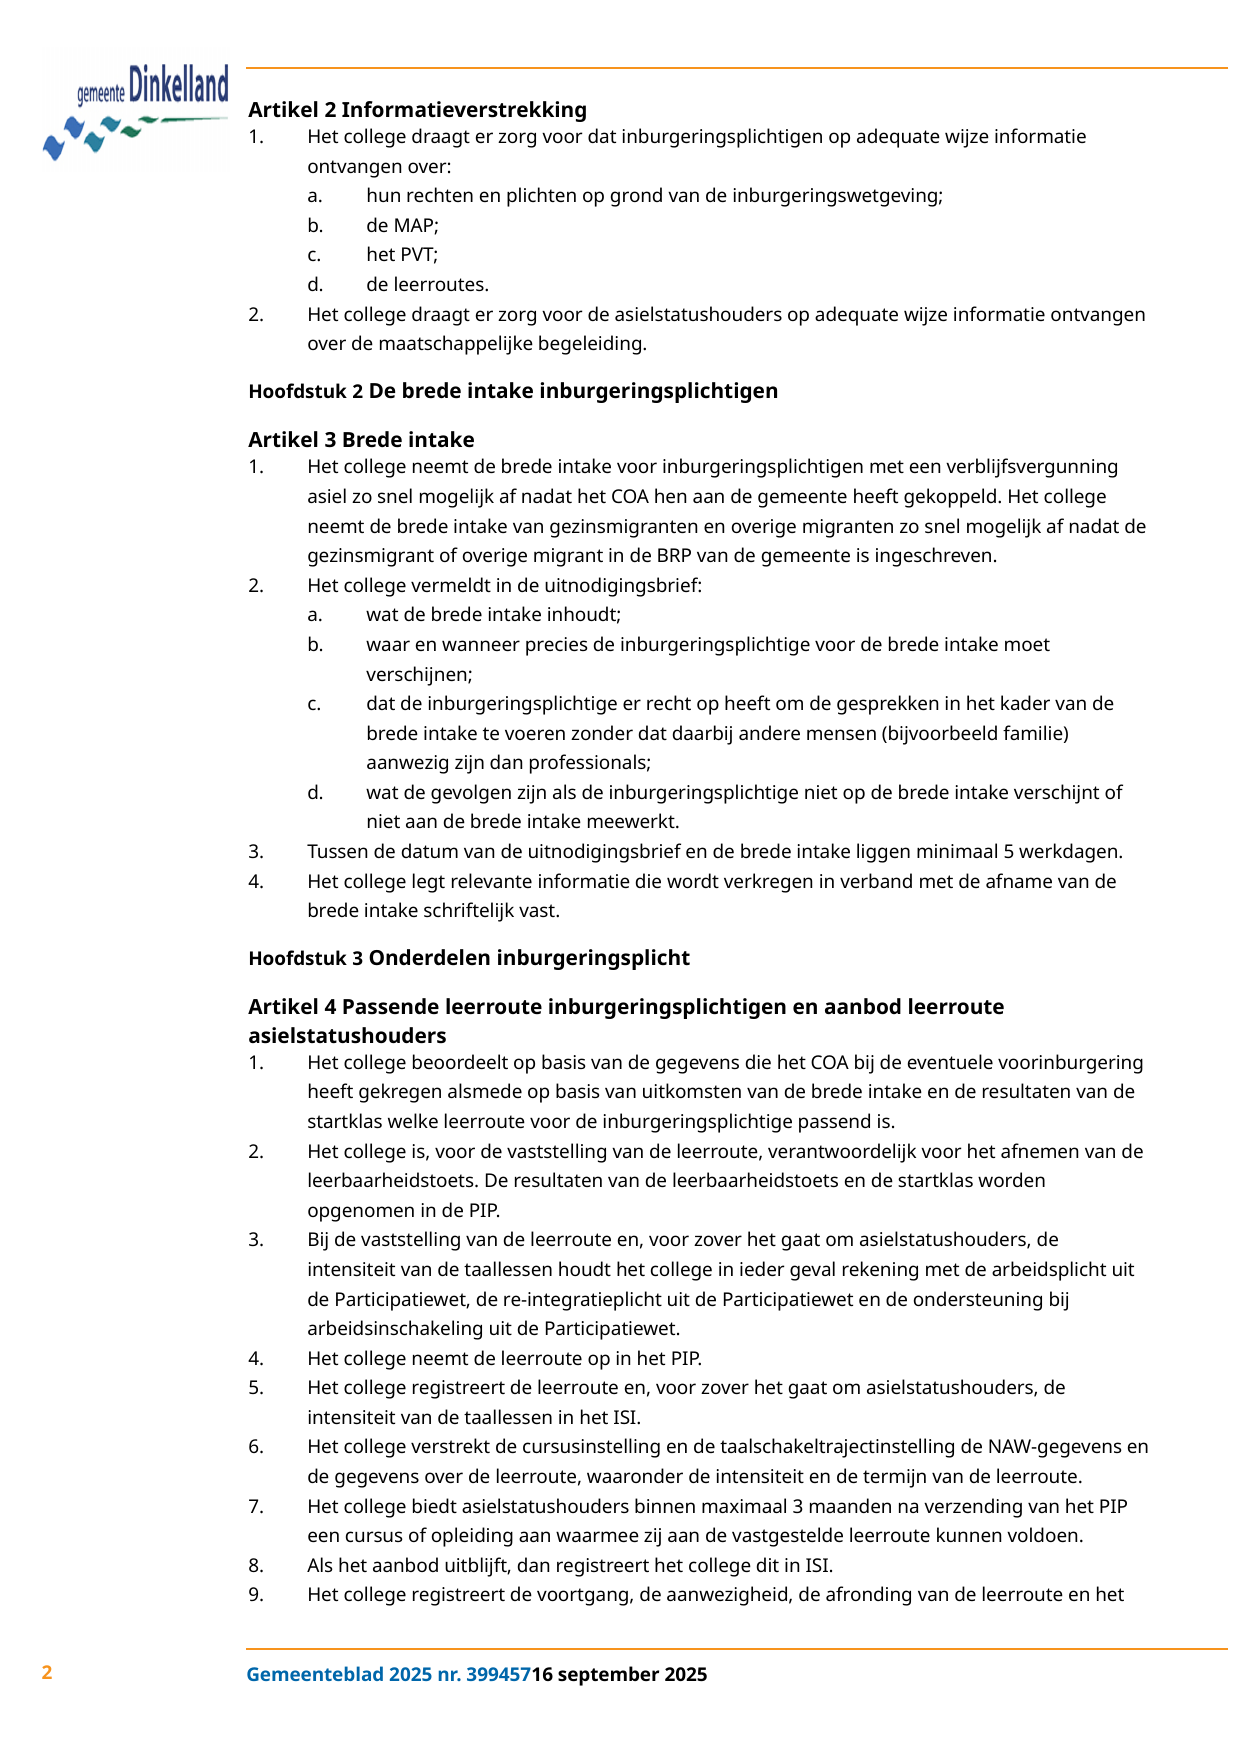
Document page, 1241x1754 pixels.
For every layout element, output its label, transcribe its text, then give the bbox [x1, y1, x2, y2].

list Het college draagt er zorg voor de asielstatushouders op adequate wijze informatie ontvangen over de maatschappelijke begeleiding. [248, 301, 1152, 356]
list wat de gevolgen zijn als de inburgeringsplichtige niet op de brede intake verschijnt of niet aan de brede intake meewerkt. [307, 779, 1152, 834]
list Het college registreert de voortgang, de aanwezigheid, de afronding van de leerroute en het [248, 1582, 1152, 1607]
list Het college neemt de brede intake voor inburgeringsplichtigen met een verblijfsvergunning asiel zo snel mogelijk af nadat het COA hen aan de gemeente heeft gekoppeld. Het college neemt de brede intake van gezinsmigranten en overige migranten zo snel mogelijk af nadat de gezinsmigrant of overige migrant in de BRP van de gemeente is ingeschreven. [248, 454, 1152, 568]
list Tussen de datum van de uitnodigingsbrief en de brede intake liggen minimaal 5 werkdagen. [248, 838, 1152, 864]
list Het college draagt er zorg voor dat inburgeringsplichtigen op adequate wijze informatie ontvangen over: [248, 123, 1152, 178]
list Het college vermeldt in de uitnodigingsbrief: [248, 572, 1152, 598]
list Het college legt relevante informatie die wordt verkregen in verband met de afname van de brede intake schriftelijk vast. [248, 868, 1152, 923]
list de leerroutes. [307, 271, 1152, 297]
list Bij de vaststelling van de leerroute en, voor zover het gaat om asielstatushouders, de intensiteit van de taallessen houdt het college in ieder geval rekening met de arbeidsplicht uit de Participatiewet, de re-integratieplicht uit de Participatiewet en de ondersteuning bij arbeidsinschakeling uit de Participatiewet. [248, 1227, 1152, 1341]
list waar en wanneer precies de inburgeringsplichtige voor de brede intake moet verschijnen; [307, 631, 1152, 686]
list hun rechten en plichten op grond van de inburgeringswetgeving; [307, 182, 1152, 208]
text Hoofdstuk 3 Onderdelen inburgeringsplicht [248, 943, 1152, 971]
picture [41, 47, 231, 172]
list de MAP; [307, 212, 1152, 238]
list dat de inburgeringsplichtige er recht op heeft om de gesprekken in het kader van de brede intake te voeren zonder dat daarbij andere mensen (bijvoorbeeld familie) aanwezig zijn dan professionals; [307, 690, 1152, 775]
list Het college beoordeelt op basis van de gegevens die het COA bij de eventuele voorinburgering heeft gekregen alsmede op basis van uitkomsten van de brede intake en de resultaten van de startklas welke leerroute voor de inburgeringsplichtige passend is. [248, 1049, 1152, 1134]
list Het college is, voor de vaststelling van de leerroute, verantwoordelijk voor het afnemen van de leerbaarheidstoets. De resultaten van de leerbaarheidstoets en de startklas worden opgenomen in de PIP. [248, 1138, 1152, 1223]
text Artikel 2 Informatieverstrekking [248, 95, 1152, 123]
list het PVT; [307, 242, 1152, 267]
list wat de brede intake inhoudt; [307, 602, 1152, 627]
list Het college registreert de leerroute en, voor zover het gaat om asielstatushouders, de intensiteit van de taallessen in het ISI. [248, 1374, 1152, 1430]
list Het college biedt asielstatushouders binnen maximaal 3 maanden na verzending van het PIP een cursus of opleiding aan waarmee zij aan de vastgestelde leerroute kunnen voldoen. [248, 1493, 1152, 1548]
list Het college neemt de leerroute op in het PIP. [248, 1345, 1152, 1371]
list Het college verstrekt de cursusinstelling en de taalschakeltrajectinstelling de NAW-gegevens en de gegevens over de leerroute, waaronder de intensiteit en de termijn van de leerroute. [248, 1434, 1152, 1489]
text Artikel 4 Passende leerroute inburgeringsplichtigen en aanbod leerroute asielstatushouders [248, 992, 1152, 1049]
text Artikel 3 Brede intake [248, 425, 1152, 454]
list Als het aanbod uitblijft, dan registreert het college dit in ISI. [248, 1552, 1152, 1578]
text Hoofdstuk 2 De brede intake inburgeringsplichtigen [248, 376, 1152, 404]
